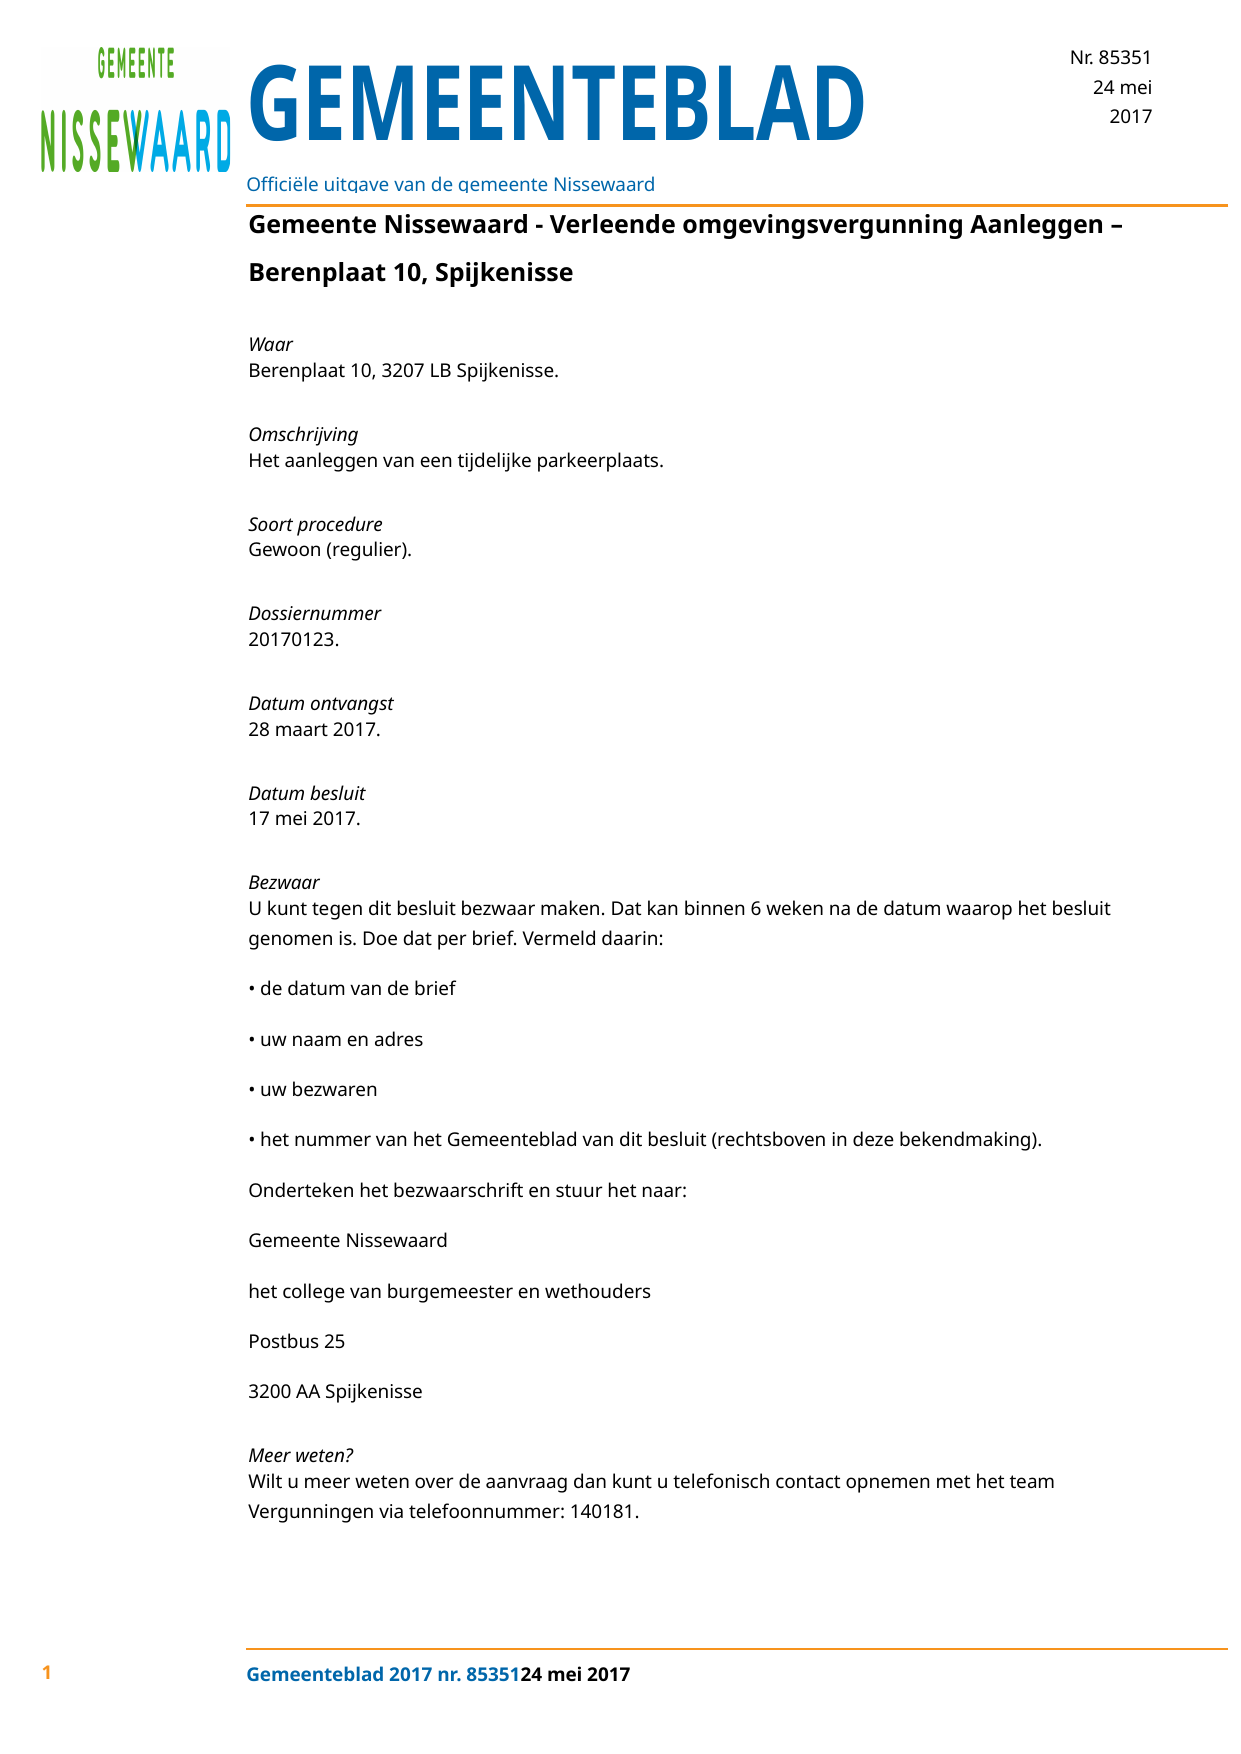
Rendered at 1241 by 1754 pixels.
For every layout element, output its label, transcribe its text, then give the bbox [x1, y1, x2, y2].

text Soort procedure [248, 511, 1152, 537]
picture [176, 157, 187, 172]
text Dossiernummer [248, 601, 1152, 626]
text het college van burgemeester en wethouders [248, 1278, 1152, 1303]
text 28 maart 2017. [248, 716, 1152, 742]
text • de datum van de brief [248, 975, 1152, 1001]
picture [222, 122, 227, 160]
text 20170123. [248, 626, 1152, 652]
text • uw naam en adres [248, 1026, 1152, 1051]
text Datum ontvangst [248, 690, 1152, 716]
text 17 mei 2017. [248, 806, 1152, 831]
picture [200, 151, 206, 172]
picture [41, 47, 231, 172]
text U kunt tegen dit besluit bezwaar maken. Dat kan binnen 6 weken na de datum waarop het besluit genomen is. Doe dat per brief. Vermeld daarin: [248, 895, 1152, 951]
text Gewoon (regulier). [248, 537, 1152, 562]
text Wilt u meer weten over de aanvraag dan kunt u telefonisch contact opnemen met het team Vergunningen via telefoonnummer: 140181. [248, 1468, 1152, 1524]
text Datum besluit [248, 780, 1152, 806]
text Berenplaat 10, 3207 LB Spijkenisse. [248, 357, 1152, 383]
text 3200 AA Spijkenisse [248, 1379, 1152, 1404]
text Bezwaar [248, 869, 1152, 895]
text Gemeente Nissewaard [248, 1227, 1152, 1253]
text Gemeente Nissewaard - Verleende omgevingsvergunning Aanleggen – Berenplaat 10, Spijkenisse [248, 207, 1152, 288]
text Het aanleggen van een tijdelijke parkeerplaats. [248, 447, 1152, 473]
text Meer weten? [248, 1443, 1152, 1468]
text Postbus 25 [248, 1328, 1152, 1354]
text • het nummer van het Gemeenteblad van dit besluit (rechtsboven in deze bekendmaking). [248, 1127, 1152, 1152]
text Waar [248, 331, 1152, 357]
text • uw bezwaren [248, 1076, 1152, 1102]
picture [154, 157, 165, 172]
text Onderteken het bezwaarschrift en stuur het naar: [248, 1177, 1152, 1203]
picture [201, 122, 206, 138]
text Omschrijving [248, 421, 1152, 447]
